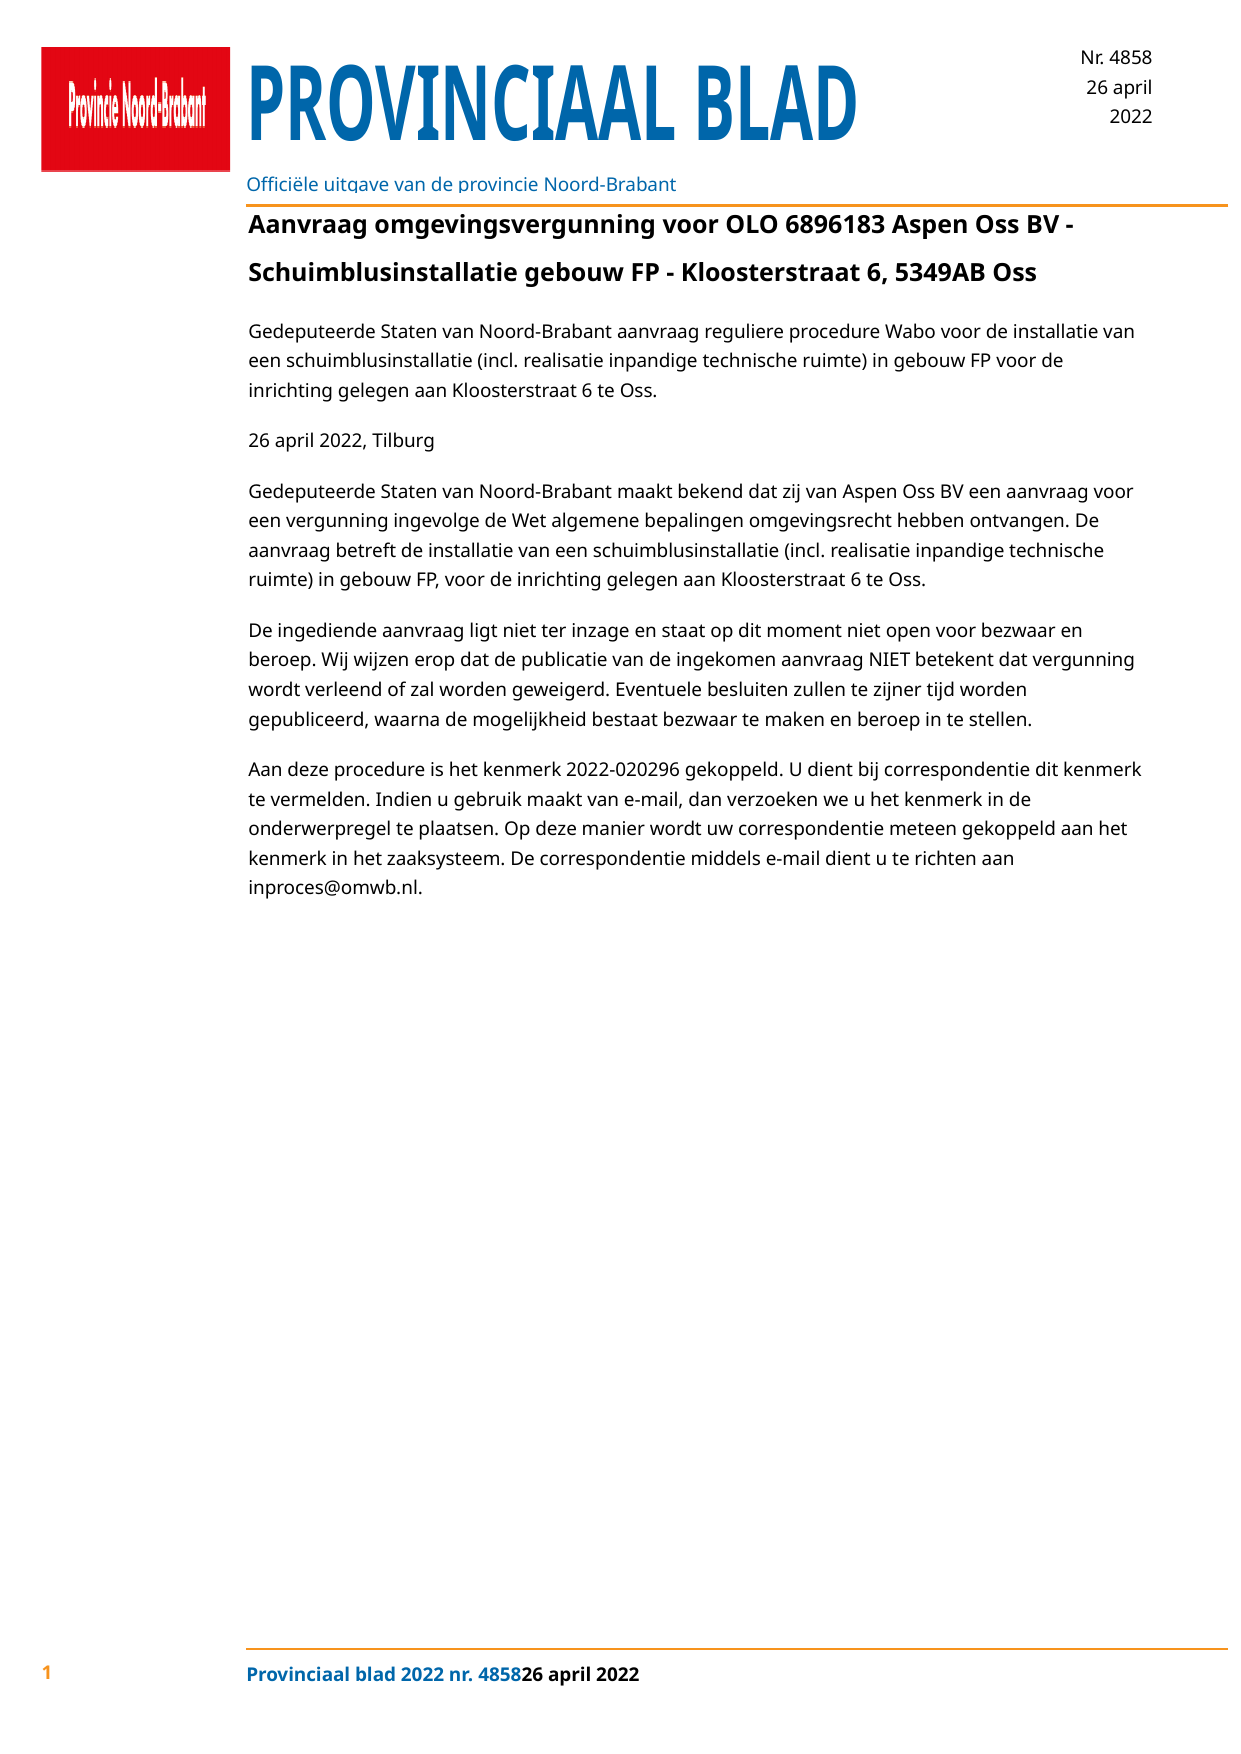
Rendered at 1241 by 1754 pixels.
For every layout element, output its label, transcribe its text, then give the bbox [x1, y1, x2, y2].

text De ingediende aanvraag ligt niet ter inzage en staat op dit moment niet open voor bezwaar en beroep. Wij wijzen erop dat de publicatie van de ingekomen aanvraag NIET betekent dat vergunning wordt verleend of zal worden geweigerd. Eventuele besluiten zullen te zijner tijd worden gepubliceerd, waarna de mogelijkheid bestaat bezwaar te maken en beroep in te stellen. [248, 617, 1152, 732]
text 26 april 2022, Tilburg [248, 427, 1152, 453]
text Gedeputeerde Staten van Noord-Brabant maakt bekend dat zij van Aspen Oss BV een aanvraag voor een vergunning ingevolge de Wet algemene bepalingen omgevingsrecht hebben ontvangen. De aanvraag betreft de installatie van een schuimblusinstallatie (incl. realisatie inpandige technische ruimte) in gebouw FP, voor de inrichting gelegen aan Kloosterstraat 6 te Oss. [248, 478, 1152, 592]
text Aan deze procedure is het kenmerk 2022-020296 gekoppeld. U dient bij correspondentie dit kenmerk te vermelden. Indien u gebruik maakt van e-mail, dan verzoeken we u het kenmerk in de onderwerpregel te plaatsen. Op deze manier wordt uw correspondentie meteen gekoppeld aan het kenmerk in het zaaksysteem. De correspondentie middels e-mail dient u te richten aan inproces@omwb.nl. [248, 756, 1152, 900]
text Aanvraag omgevingsvergunning voor OLO 6896183 Aspen Oss BV - Schuimblusinstallatie gebouw FP - Kloosterstraat 6, 5349AB Oss [248, 207, 1152, 288]
text Gedeputeerde Staten van Noord-Brabant aanvraag reguliere procedure Wabo voor de installatie van een schuimblusinstallatie (incl. realisatie inpandige technische ruimte) in gebouw FP voor de inrichting gelegen aan Kloosterstraat 6 te Oss. [248, 318, 1152, 403]
picture [41, 47, 231, 172]
